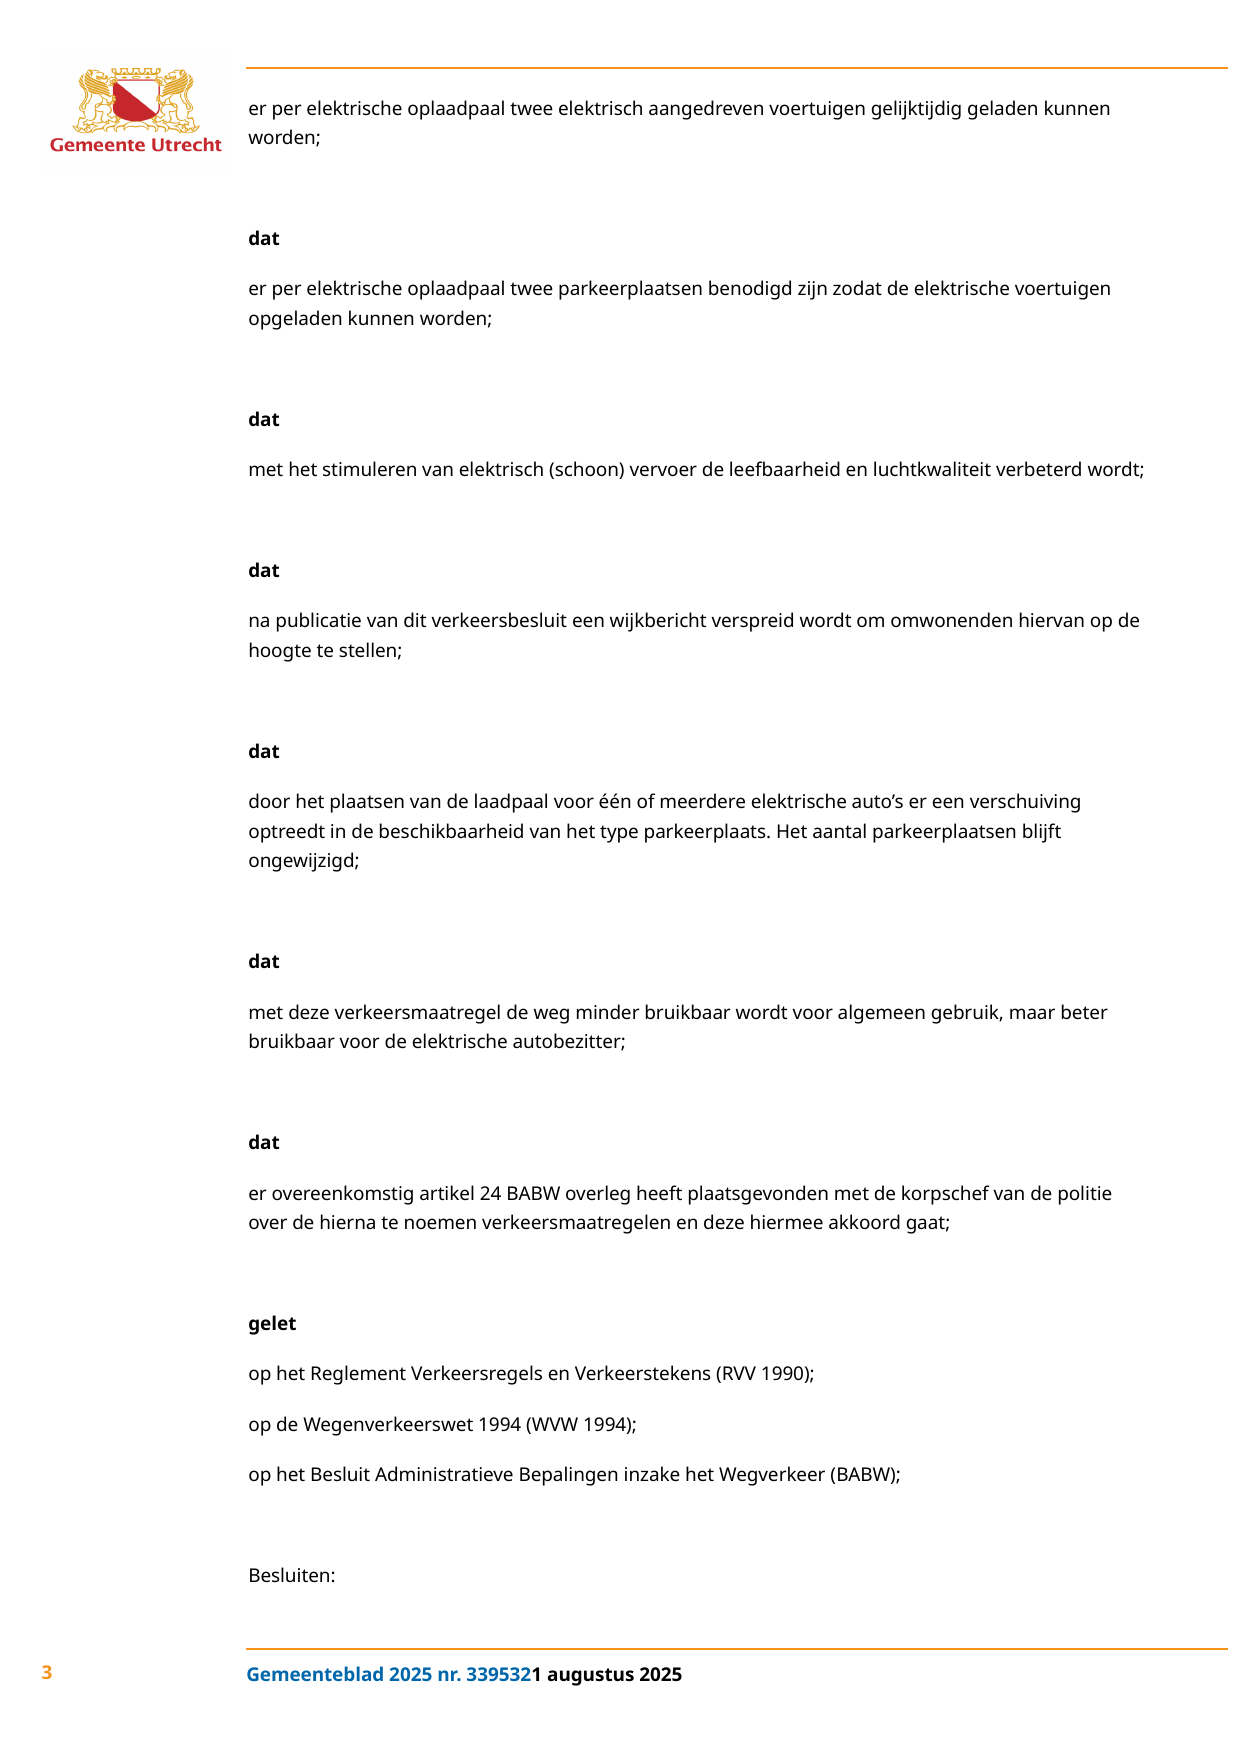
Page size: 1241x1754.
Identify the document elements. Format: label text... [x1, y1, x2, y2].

text dat [248, 225, 1152, 251]
text na publicatie van dit verkeersbesluit een wijkbericht verspreid wordt om omwonenden hiervan op de hoogte te stellen; [248, 608, 1152, 663]
text Besluiten: [248, 1562, 1152, 1588]
text dat [248, 1129, 1152, 1155]
text door het plaatsen van de laadpaal voor één of meerdere elektrische auto’s er een verschuiving optreedt in de beschikbaarheid van het type parkeerplaats. Het aantal parkeerplaatsen blijft ongewijzigd; [248, 788, 1152, 873]
text dat [248, 557, 1152, 583]
text er overeenkomstig artikel 24 BABW overleg heeft plaatsgevonden met de korpschef van de politie over de hierna te noemen verkeersmaatregelen en deze hiermee akkoord gaat; [248, 1180, 1152, 1235]
picture [41, 47, 231, 172]
text op het Besluit Administratieve Bepalingen inzake het Wegverkeer (BABW); [248, 1461, 1152, 1487]
text op het Reglement Verkeersregels en Verkeerstekens (RVV 1990); [248, 1361, 1152, 1386]
text er per elektrische oplaadpaal twee parkeerplaatsen benodigd zijn zodat de elektrische voertuigen opgeladen kunnen worden; [248, 276, 1152, 331]
text dat [248, 948, 1152, 974]
text dat [248, 406, 1152, 432]
text op de Wegenverkeerswet 1994 (WVW 1994); [248, 1411, 1152, 1437]
text er per elektrische oplaadpaal twee elektrisch aangedreven voertuigen gelijktijdig geladen kunnen worden; [248, 95, 1152, 150]
text gelet [248, 1310, 1152, 1336]
text dat [248, 738, 1152, 764]
text met het stimuleren van elektrisch (schoon) vervoer de leefbaarheid en luchtkwaliteit verbeterd wordt; [248, 456, 1152, 482]
text met deze verkeersmaatregel de weg minder bruikbaar wordt voor algemeen gebruik, maar beter bruikbaar voor de elektrische autobezitter; [248, 999, 1152, 1054]
